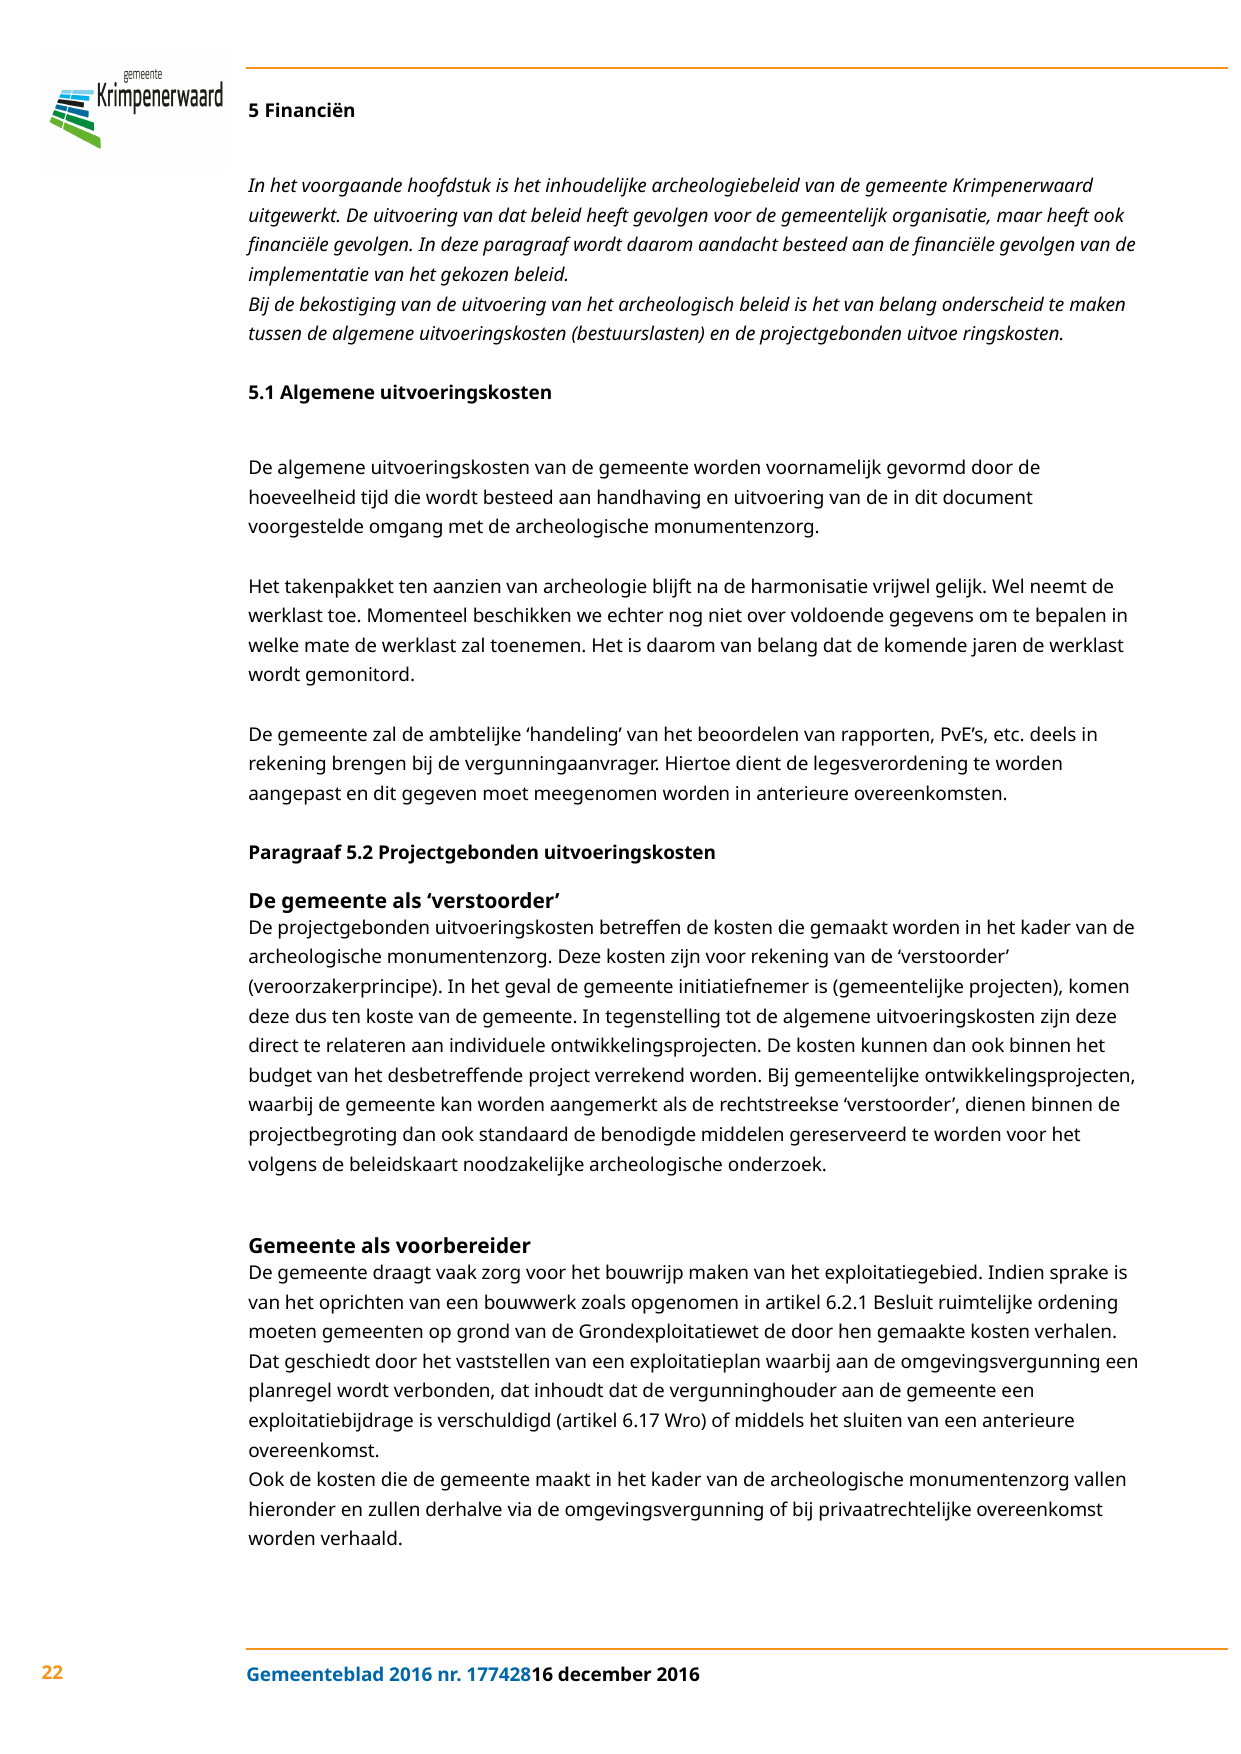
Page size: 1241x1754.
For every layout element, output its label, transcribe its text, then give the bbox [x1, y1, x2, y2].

text Ook de kosten die de gemeente maakt in het kader van de archeologische monumentenzorg vallen hieronder en zullen derhalve via de omgevingsvergunning of bij privaatrechtelijke overeenkomst worden verhaald. [248, 1466, 1152, 1551]
text De gemeente draagt vaak zorg voor het bouwrijp maken van het exploitatiegebied. Indien sprake is van het oprichten van een bouwwerk zoals opgenomen in artikel 6.2.1 Besluit ruimtelijke ordening moeten gemeenten op grond van de Grondexploitatiewet de door hen gemaakte kosten verhalen. Dat geschiedt door het vaststellen van een exploitatieplan waarbij aan de omgevingsvergunning een planregel wordt verbonden, dat inhoudt dat de vergunninghouder aan de gemeente een exploitatiebijdrage is verschuldigd (artikel 6.17 Wro) of middels het sluiten van een anterieure overeenkomst. [248, 1259, 1152, 1462]
text De gemeente zal de ambtelijke ‘handeling’ van het beoordelen van rapporten, PvE’s, etc. deels in rekening brengen bij de vergunningaanvrager. Hiertoe dient de legesverordening te worden aangepast en dit gegeven moet meegenomen worden in anterieure overeenkomsten. [248, 721, 1152, 806]
text Gemeente als voorbereider [248, 1231, 1152, 1259]
picture [41, 47, 231, 172]
text In het voorgaande hoofdstuk is het inhoudelijke archeologiebeleid van de gemeente Krimpenerwaard uitgewerkt. De uitvoering van dat beleid heeft gevolgen voor de gemeentelijk organisatie, maar heeft ook financiële gevolgen. In deze paragraaf wordt daarom aandacht besteed aan de financiële gevolgen van de implementatie van het gekozen beleid. [248, 172, 1152, 287]
text De algemene uitvoeringskosten van de gemeente worden voornamelijk gevormd door de hoeveelheid tijd die wordt besteed aan handhaving en uitvoering van de in dit document voorgestelde omgang met de archeologische monumentenzorg. [248, 454, 1152, 539]
text De projectgebonden uitvoeringskosten betreffen de kosten die gemaakt worden in het kader van de archeologische monumentenzorg. Deze kosten zijn voor rekening van de ‘verstoorder’ (veroorzakerprincipe). In het geval de gemeente initiatiefnemer is (gemeentelijke projecten), komen deze dus ten koste van de gemeente. In tegenstelling tot de algemene uitvoeringskosten zijn deze direct te relateren aan individuele ontwikkelingsprojecten. De kosten kunnen dan ook binnen het budget van het desbetreffende project verrekend worden. Bij gemeentelijke ontwikkelingsprojecten, waarbij de gemeente kan worden aangemerkt als de rechtstreekse ‘verstoorder’, dienen binnen de projectbegroting dan ook standaard de benodigde middelen gereserveerd te worden voor het volgens de beleidskaart noodzakelijke archeologische onderzoek. [248, 914, 1152, 1177]
text De gemeente als ‘verstoorder’ [248, 886, 1152, 914]
text Bij de bekostiging van de uitvoering van het archeologisch beleid is het van belang onderscheid te maken tussen de algemene uitvoeringskosten (bestuurslasten) en de projectgebonden uitvoe ringskosten. [248, 291, 1152, 346]
text Het takenpakket ten aanzien van archeologie blijft na de harmonisatie vrijwel gelijk. Wel neemt de werklast toe. Momenteel beschikken we echter nog niet over voldoende gegevens om te bepalen in welke mate de werklast zal toenemen. Het is daarom van belang dat de komende jaren de werklast wordt gemonitord. [248, 573, 1152, 687]
text 5.1 Algemene uitvoeringskosten [248, 379, 1152, 405]
text Paragraaf 5.2 Projectgebonden uitvoeringskosten [248, 839, 1152, 865]
text 5 Financiën [248, 95, 1152, 123]
